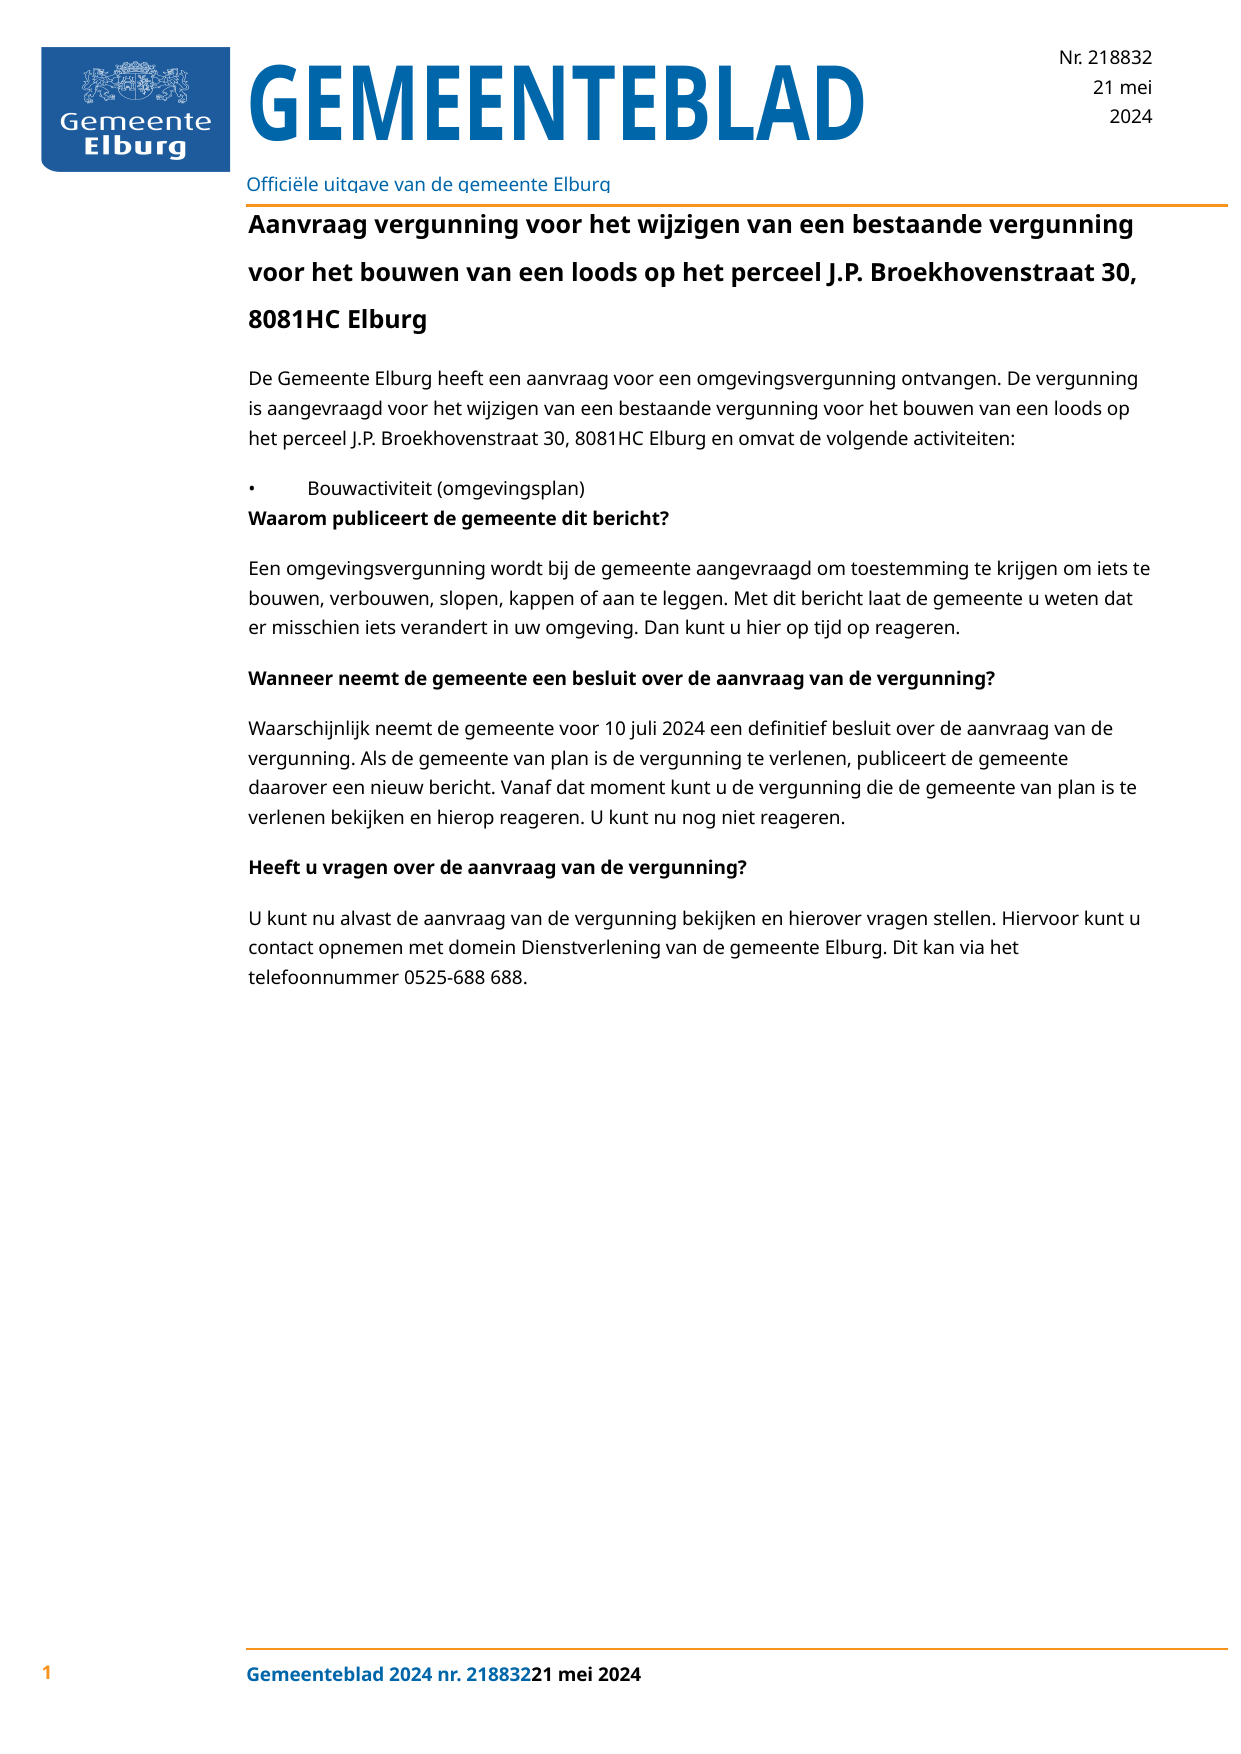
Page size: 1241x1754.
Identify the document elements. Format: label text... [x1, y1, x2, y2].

list Bouwactiviteit (omgevingsplan) [248, 475, 1152, 501]
text Waarschijnlijk neemt de gemeente voor 10 juli 2024 een definitief besluit over de aanvraag van de vergunning. Als de gemeente van plan is de vergunning te verlenen, publiceert de gemeente daarover een nieuw bericht. Vanaf dat moment kunt u de vergunning die de gemeente van plan is te verlenen bekijken en hierop reageren. U kunt nu nog niet reageren. [248, 715, 1152, 829]
text Waarom publiceert de gemeente dit bericht? [248, 505, 1152, 530]
text Wanneer neemt de gemeente een besluit over de aanvraag van de vergunning? [248, 665, 1152, 690]
text De Gemeente Elburg heeft een aanvraag voor een omgevingsvergunning ontvangen. De vergunning is aangevraagd voor het wijzigen van een bestaande vergunning voor het bouwen van een loods op het perceel J.P. Broekhovenstraat 30, 8081HC Elburg en omvat de volgende activiteiten: [248, 366, 1152, 450]
text U kunt nu alvast de aanvraag van de vergunning bekijken en hierover vragen stellen. Hiervoor kunt u contact opnemen met domein Dienstverlening van de gemeente Elburg. Dit kan via het telefoonnummer 0525-688 688. [248, 905, 1152, 989]
text Aanvraag vergunning voor het wijzigen van een bestaande vergunning voor het bouwen van een loods op het perceel J.P. Broekhovenstraat 30, 8081HC Elburg [248, 207, 1152, 336]
text Een omgevingsvergunning wordt bij de gemeente aangevraagd om toestemming te krijgen om iets te bouwen, verbouwen, slopen, kappen of aan te leggen. Met dit bericht laat de gemeente u weten dat er misschien iets verandert in uw omgeving. Dan kunt u hier op tijd op reageren. [248, 555, 1152, 640]
text Heeft u vragen over de aanvraag van de vergunning? [248, 854, 1152, 880]
picture [41, 47, 231, 172]
